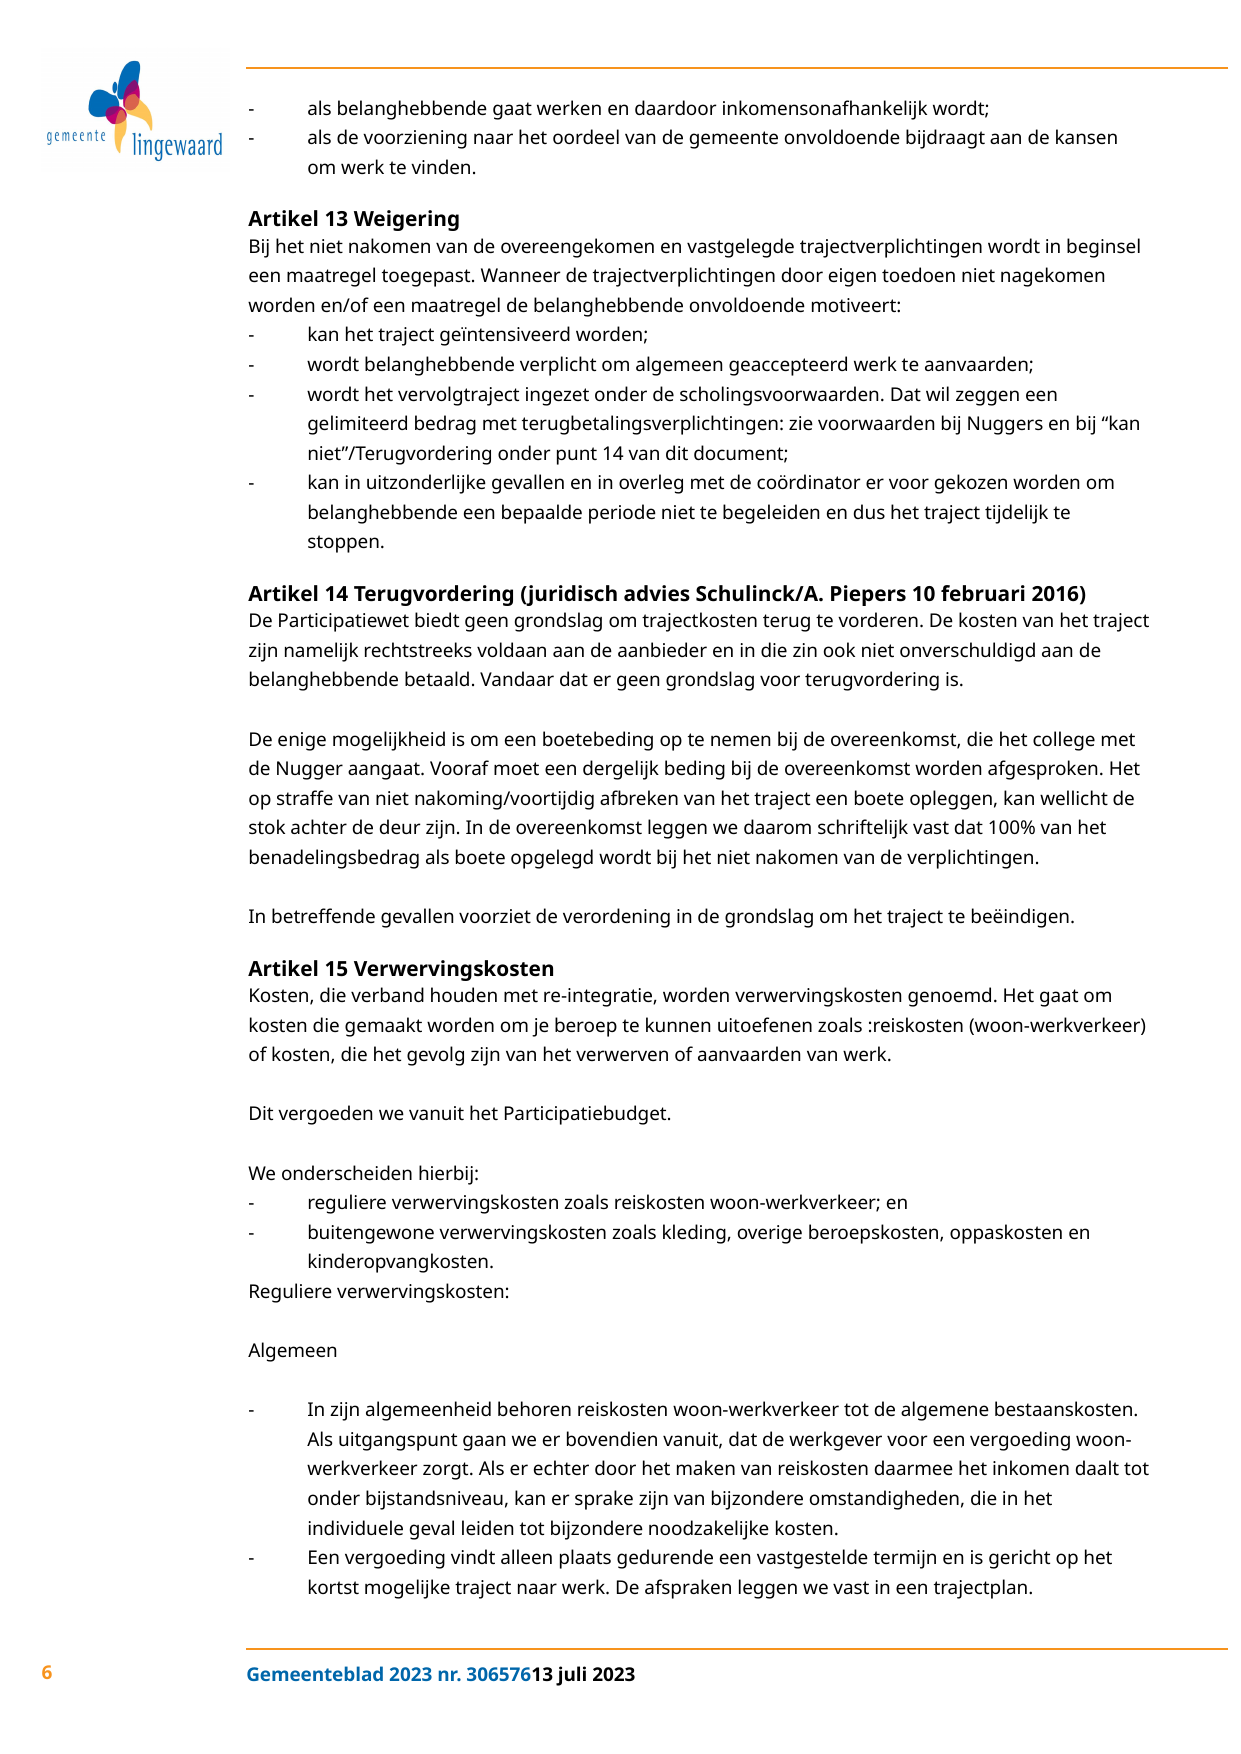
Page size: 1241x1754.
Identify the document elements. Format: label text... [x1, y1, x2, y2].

text Bij het niet nakomen van de overeengekomen en vastgelegde trajectverplichtingen wordt in beginsel een maatregel toegepast. Wanneer de trajectverplichtingen door eigen toedoen niet nagekomen worden en/of een maatregel de belanghebbende onvoldoende motiveert: [248, 233, 1152, 318]
list buitengewone verwervingskosten zoals kleding, overige beroepskosten, oppaskosten en kinderopvangkosten. [248, 1219, 1152, 1274]
picture [41, 47, 231, 172]
text Reguliere verwervingskosten: [248, 1278, 1152, 1304]
list wordt het vervolgtraject ingezet onder de scholingsvoorwaarden. Dat wil zeggen een gelimiteerd bedrag met terugbetalingsverplichtingen: zie voorwaarden bij Nuggers en bij “kan niet”/Terugvordering onder punt 14 van dit document; [248, 381, 1152, 466]
text Kosten, die verband houden met re-integratie, worden verwervingskosten genoemd. Het gaat om kosten die gemaakt worden om je beroep te kunnen uitoefenen zoals :reiskosten (woon-werkverkeer) of kosten, die het gevolg zijn van het verwerven of aanvaarden van werk. [248, 982, 1152, 1067]
text Algemeen [248, 1337, 1152, 1363]
text In betreffende gevallen voorziet de verordening in de grondslag om het traject te beëindigen. [248, 903, 1152, 929]
text De enige mogelijkheid is om een boetebeding op te nemen bij de overeenkomst, die het college met de Nugger aangaat. Vooraf moet een dergelijk beding bij de overeenkomst worden afgesproken. Het op straffe van niet nakoming/voortijdig afbreken van het traject een boete opleggen, kan wellicht de stok achter de deur zijn. In de overeenkomst leggen we daarom schriftelijk vast dat 100% van het benadelingsbedrag als boete opgelegd wordt bij het niet nakomen van de verplichtingen. [248, 726, 1152, 870]
text Artikel 13 Weigering [248, 204, 1152, 233]
list als belanghebbende gaat werken en daardoor inkomensonafhankelijk wordt; [248, 95, 1152, 121]
text Artikel 15 Verwervingskosten [248, 954, 1152, 982]
list als de voorziening naar het oordeel van de gemeente onvoldoende bijdraagt aan de kansen om werk te vinden. [248, 124, 1152, 180]
text De Participatiewet biedt geen grondslag om trajectkosten terug te vorderen. De kosten van het traject zijn namelijk rechtstreeks voldaan aan de aanbieder en in die zin ook niet onverschuldigd aan de belanghebbende betaald. Vandaar dat er geen grondslag voor terugvordering is. [248, 607, 1152, 692]
text We onderscheiden hierbij: [248, 1160, 1152, 1185]
list reguliere verwervingskosten zoals reiskosten woon-werkverkeer; en [248, 1189, 1152, 1215]
text Dit vergoeden we vanuit het Participatiebudget. [248, 1101, 1152, 1126]
list Een vergoeding vindt alleen plaats gedurende een vastgestelde termijn en is gericht op het kortst mogelijke traject naar werk. De afspraken leggen we vast in een trajectplan. [248, 1544, 1152, 1599]
list In zijn algemeenheid behoren reiskosten woon-werkverkeer tot de algemene bestaanskosten. Als uitgangspunt gaan we er bovendien vanuit, dat de werkgever voor een vergoeding woon-werkverkeer zorgt. Als er echter door het maken van reiskosten daarmee het inkomen daalt tot onder bijstandsniveau, kan er sprake zijn van bijzondere omstandigheden, die in het individuele geval leiden tot bijzondere noodzakelijke kosten. [248, 1396, 1152, 1540]
list kan in uitzonderlijke gevallen en in overleg met de coördinator er voor gekozen worden om belanghebbende een bepaalde periode niet te begeleiden en dus het traject tijdelijk te stoppen. [248, 469, 1152, 554]
list kan het traject geïntensiveerd worden; [248, 322, 1152, 347]
text Artikel 14 Terugvordering (juridisch advies Schulinck/A. Piepers 10 februari 2016) [248, 579, 1152, 607]
list wordt belanghebbende verplicht om algemeen geaccepteerd werk te aanvaarden; [248, 351, 1152, 377]
